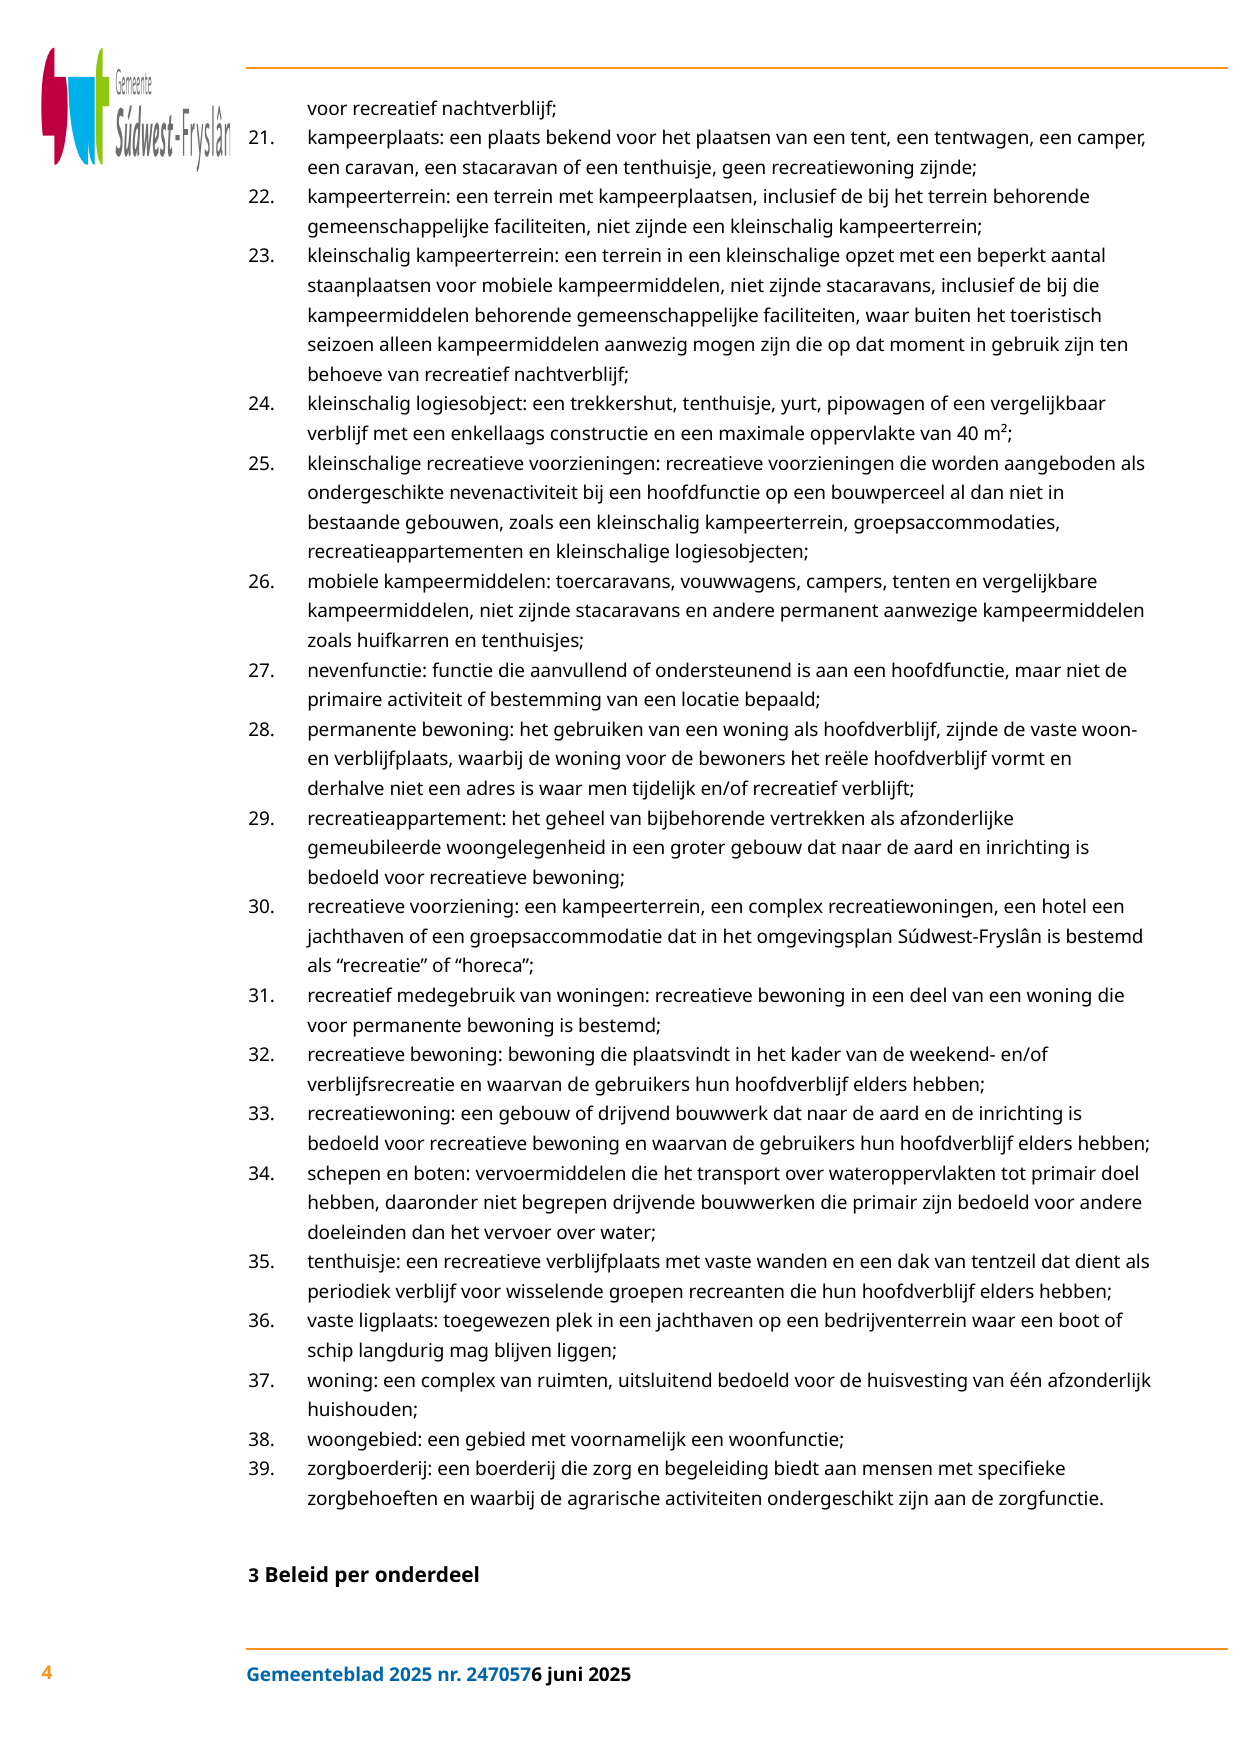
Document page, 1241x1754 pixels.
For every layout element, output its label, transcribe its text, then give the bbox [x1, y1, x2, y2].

picture [41, 47, 231, 172]
list nevenfunctie: functie die aanvullend of ondersteunend is aan een hoofdfunctie, maar niet de primaire activiteit of bestemming van een locatie bepaald; [248, 657, 1152, 712]
list kleinschalig logiesobject: een trekkershut, tenthuisje, yurt, pipowagen of een vergelijkbaar verblijf met een enkellaags constructie en een maximale oppervlakte van 40 m²; [248, 391, 1152, 446]
list woning: een complex van ruimten, uitsluitend bedoeld voor de huisvesting van één afzonderlijk huishouden; [248, 1367, 1152, 1422]
list recreatiewoning: een gebouw of drijvend bouwwerk dat naar de aard en de inrichting is bedoeld voor recreatieve bewoning en waarvan de gebruikers hun hoofdverblijf elders hebben; [248, 1101, 1152, 1156]
list recreatieve voorziening: een kampeerterrein, een complex recreatiewoningen, een hotel een jachthaven of een groepsaccommodatie dat in het omgevingsplan Súdwest-Fryslân is bestemd als “recreatie” of “horeca”; [248, 893, 1152, 978]
list kleinschalig kampeerterrein: een terrein in een kleinschalige opzet met een beperkt aantal staanplaatsen voor mobiele kampeermiddelen, niet zijnde stacaravans, inclusief de bij die kampeermiddelen behorende gemeenschappelijke faciliteiten, waar buiten het toeristisch seizoen alleen kampeermiddelen aanwezig mogen zijn die op dat moment in gebruik zijn ten behoeve van recreatief nachtverblijf; [248, 243, 1152, 387]
list kampeerterrein: een terrein met kampeerplaatsen, inclusief de bij het terrein behorende gemeenschappelijke faciliteiten, niet zijnde een kleinschalig kampeerterrein; [248, 183, 1152, 239]
list zorgboerderij: een boerderij die zorg en begeleiding biedt aan mensen met specifieke zorgbehoeften en waarbij de agrarische activiteiten ondergeschikt zijn aan de zorgfunctie. [248, 1456, 1152, 1511]
list recreatieappartement: het geheel van bijbehorende vertrekken als afzonderlijke gemeubileerde woongelegenheid in een groter gebouw dat naar de aard en inrichting is bedoeld voor recreatieve bewoning; [248, 805, 1152, 890]
list schepen en boten: vervoermiddelen die het transport over wateroppervlakten tot primair doel hebben, daaronder niet begrepen drijvende bouwwerken die primair zijn bedoeld voor andere doeleinden dan het vervoer over water; [248, 1160, 1152, 1245]
list voor recreatief nachtverblijf; [248, 95, 1152, 121]
list permanente bewoning: het gebruiken van een woning als hoofdverblijf, zijnde de vaste woon- en verblijfplaats, waarbij de woning voor de bewoners het reële hoofdverblijf vormt en derhalve niet een adres is waar men tijdelijk en/of recreatief verblijft; [248, 716, 1152, 801]
list tenthuisje: een recreatieve verblijfplaats met vaste wanden en een dak van tentzeil dat dient als periodiek verblijf voor wisselende groepen recreanten die hun hoofdverblijf elders hebben; [248, 1248, 1152, 1304]
list kleinschalige recreatieve voorzieningen: recreatieve voorzieningen die worden aangeboden als ondergeschikte nevenactiviteit bij een hoofdfunctie op een bouwperceel al dan niet in bestaande gebouwen, zoals een kleinschalig kampeerterrein, groepsaccommodaties, recreatieappartementen en kleinschalige logiesobjecten; [248, 450, 1152, 564]
list woongebied: een gebied met voornamelijk een woonfunctie; [248, 1426, 1152, 1452]
list vaste ligplaats: toegewezen plek in een jachthaven op een bedrijventerrein waar een boot of schip langdurig mag blijven liggen; [248, 1308, 1152, 1363]
list recreatief medegebruik van woningen: recreatieve bewoning in een deel van een woning die voor permanente bewoning is bestemd; [248, 982, 1152, 1038]
text 3 Beleid per onderdeel [248, 1560, 1152, 1589]
list recreatieve bewoning: bewoning die plaatsvindt in het kader van de weekend- en/of verblijfsrecreatie en waarvan de gebruikers hun hoofdverblijf elders hebben; [248, 1041, 1152, 1097]
list kampeerplaats: een plaats bekend voor het plaatsen van een tent, een tentwagen, een camper, een caravan, een stacaravan of een tenthuisje, geen recreatiewoning zijnde; [248, 124, 1152, 180]
list mobiele kampeermiddelen: toercaravans, vouwwagens, campers, tenten en vergelijkbare kampeermiddelen, niet zijnde stacaravans en andere permanent aanwezige kampeermiddelen zoals huifkarren en tenthuisjes; [248, 568, 1152, 653]
